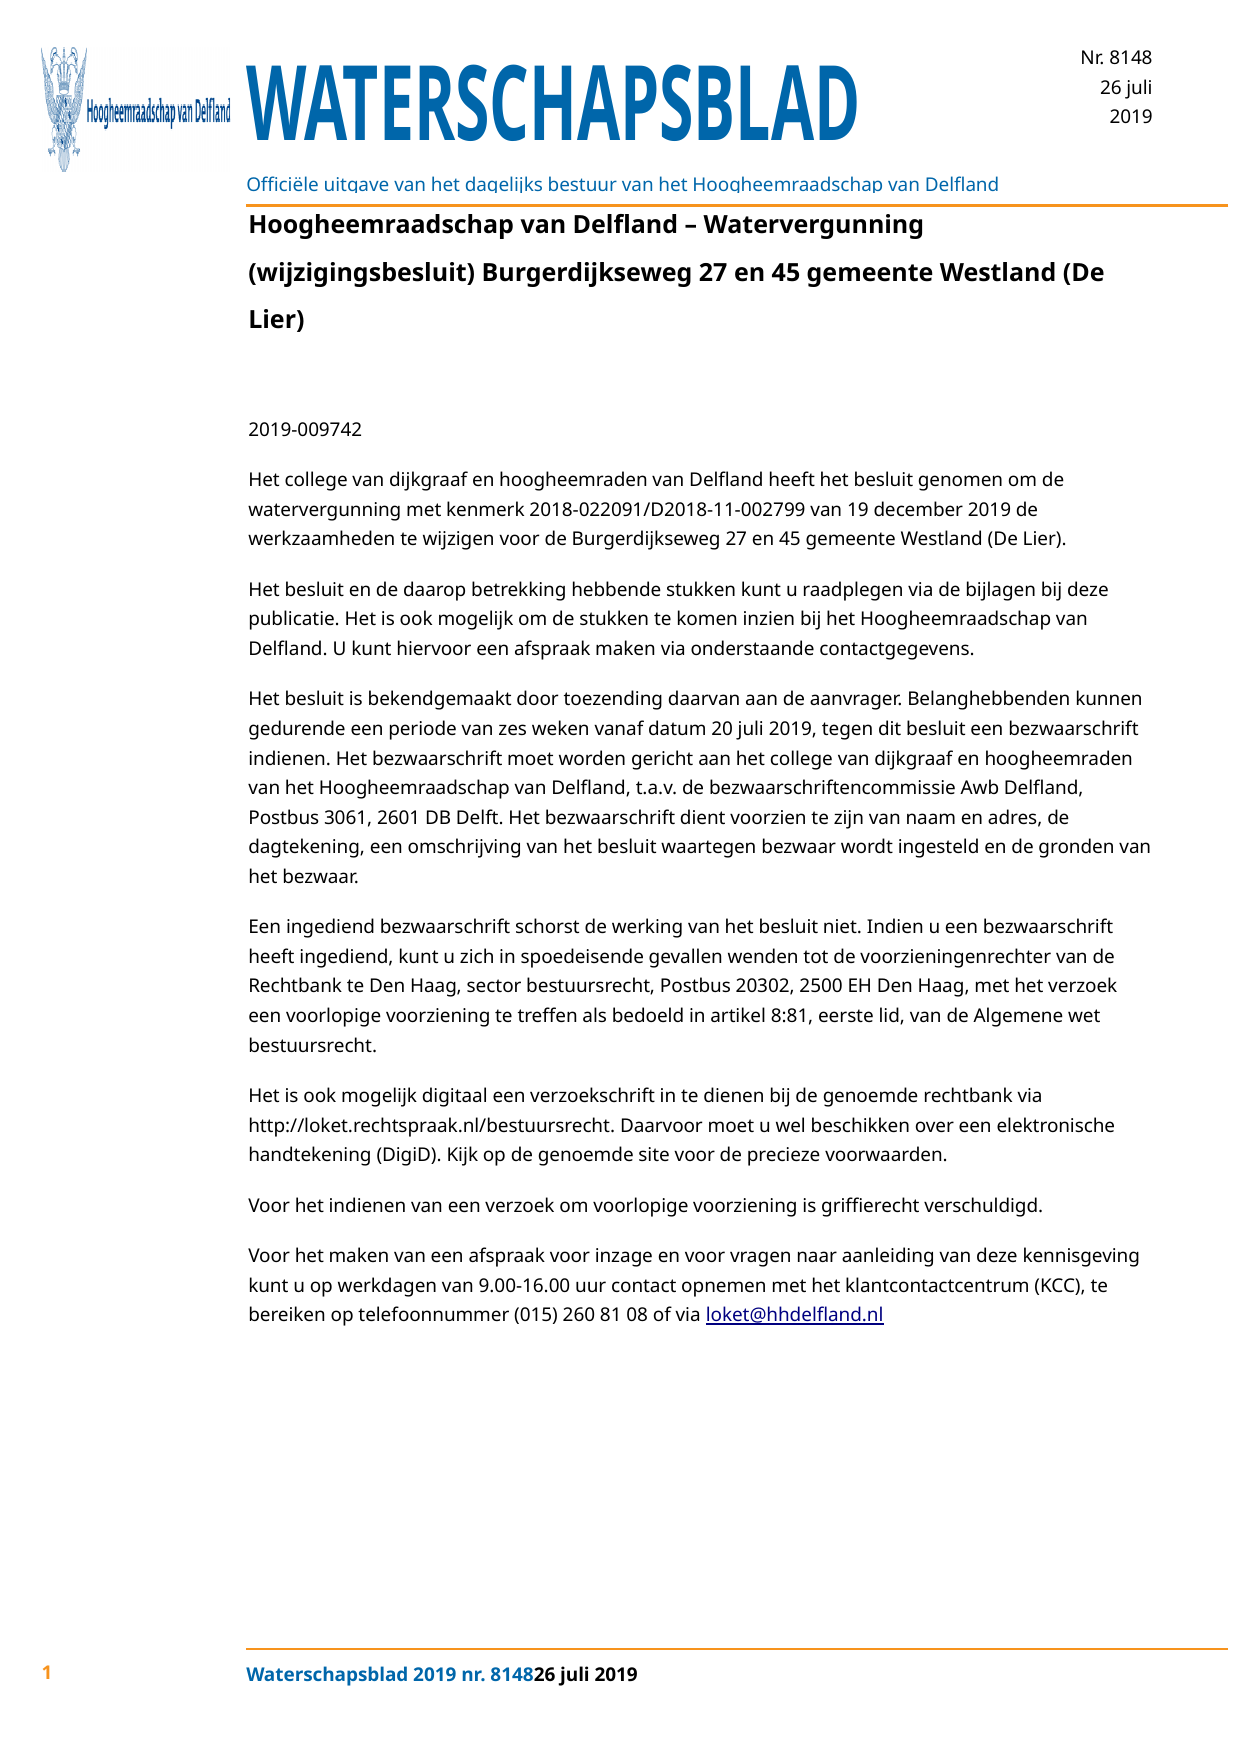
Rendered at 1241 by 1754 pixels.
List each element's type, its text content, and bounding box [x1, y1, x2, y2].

text Voor het indienen van een verzoek om voorlopige voorziening is griffierecht verschuldigd. [248, 1192, 1152, 1217]
text Het besluit en de daarop betrekking hebbende stukken kunt u raadplegen via de bijlagen bij deze publicatie. Het is ook mogelijk om de stukken te komen inzien bij het Hoogheemraadschap van Delfland. U kunt hiervoor een afspraak maken via onderstaande contactgegevens. [248, 576, 1152, 661]
text Het college van dijkgraaf en hoogheemraden van Delfland heeft het besluit genomen om de watervergunning met kenmerk 2018-022091/D2018-11-002799 van 19 december 2019 de werkzaamheden te wijzigen voor de Burgerdijkseweg 27 en 45 gemeente Westland (De Lier). [248, 466, 1152, 551]
text Een ingediend bezwaarschrift schorst de werking van het besluit niet. Indien u een bezwaarschrift heeft ingediend, kunt u zich in spoedeisende gevallen wenden tot de voorzieningenrechter van de Rechtbank te Den Haag, sector bestuursrecht, Postbus 20302, 2500 EH Den Haag, met het verzoek een voorlopige voorziening te treffen als bedoeld in artikel 8:81, eerste lid, van de Algemene wet bestuursrecht. [248, 913, 1152, 1057]
text Het besluit is bekendgemaakt door toezending daarvan aan de aanvrager. Belanghebbenden kunnen gedurende een periode van zes weken vanaf datum 20 juli 2019, tegen dit besluit een bezwaarschrift indienen. Het bezwaarschrift moet worden gericht aan het college van dijkgraaf en hoogheemraden van het Hoogheemraadschap van Delfland, t.a.v. de bezwaarschriftencommissie Awb Delfland, Postbus 3061, 2601 DB Delft. Het bezwaarschrift dient voorzien te zijn van naam en adres, de dagtekening, een omschrijving van het besluit waartegen bezwaar wordt ingesteld en de gronden van het bezwaar. [248, 686, 1152, 889]
text Voor het maken van een afspraak voor inzage en voor vragen naar aanleiding van deze kennisgeving kunt u op werkdagen van 9.00-16.00 uur contact opnemen met het klantcontactcentrum (KCC), te bereiken op telefoonnummer (015) 260 81 08 of via loket@hhdelfland.nl [248, 1242, 1152, 1327]
picture [41, 47, 231, 172]
text Hoogheemraadschap van Delfland – Watervergunning (wijzigingsbesluit) Burgerdijkseweg 27 en 45 gemeente Westland (De Lier) [248, 207, 1152, 336]
text 2019-009742 [248, 416, 1152, 442]
text Het is ook mogelijk digitaal een verzoekschrift in te dienen bij de genoemde rechtbank via http://loket.rechtspraak.nl/bestuursrecht. Daarvoor moet u wel beschikken over een elektronische handtekening (DigiD). Kijk op de genoemde site voor de precieze voorwaarden. [248, 1082, 1152, 1167]
